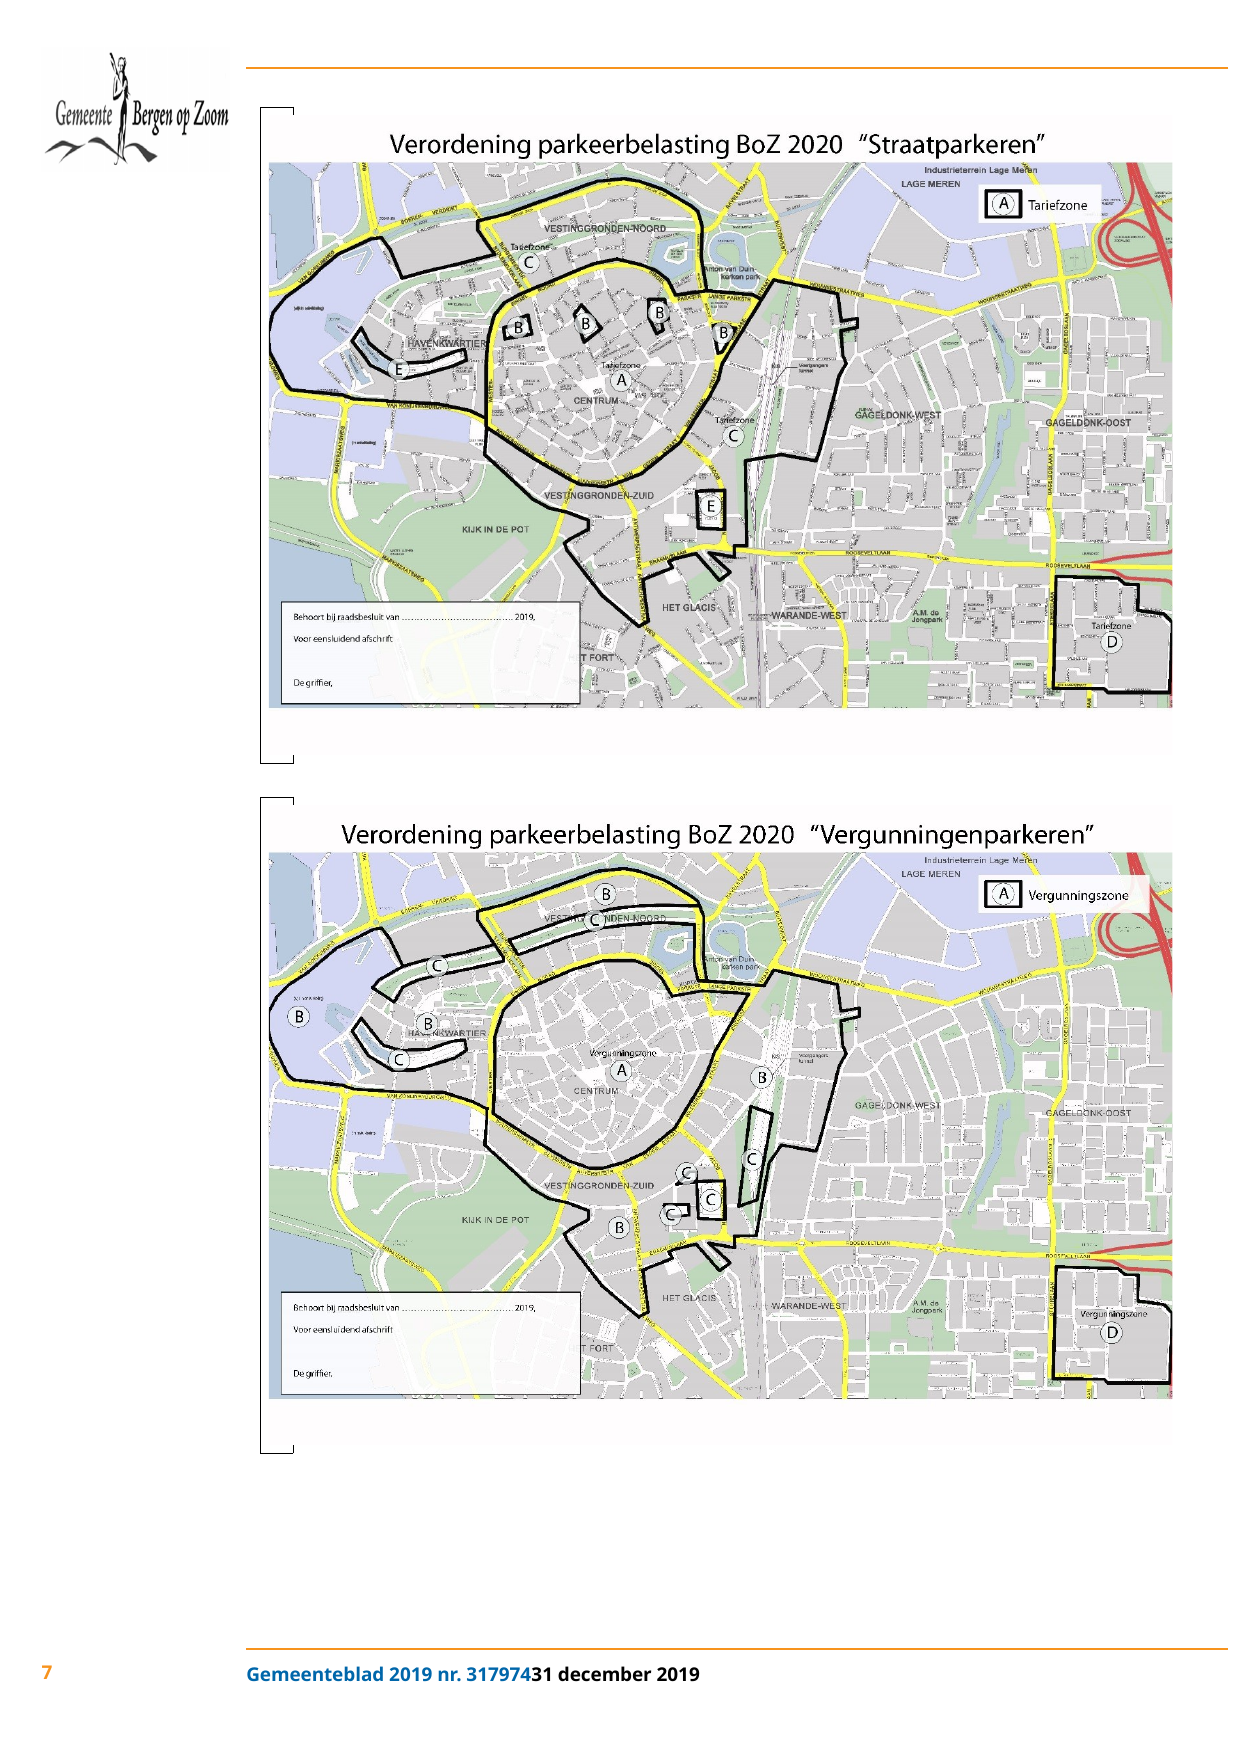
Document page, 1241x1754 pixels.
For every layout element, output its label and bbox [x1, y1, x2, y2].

picture [41, 47, 231, 172]
picture [268, 805, 1173, 1445]
picture [268, 115, 1173, 755]
